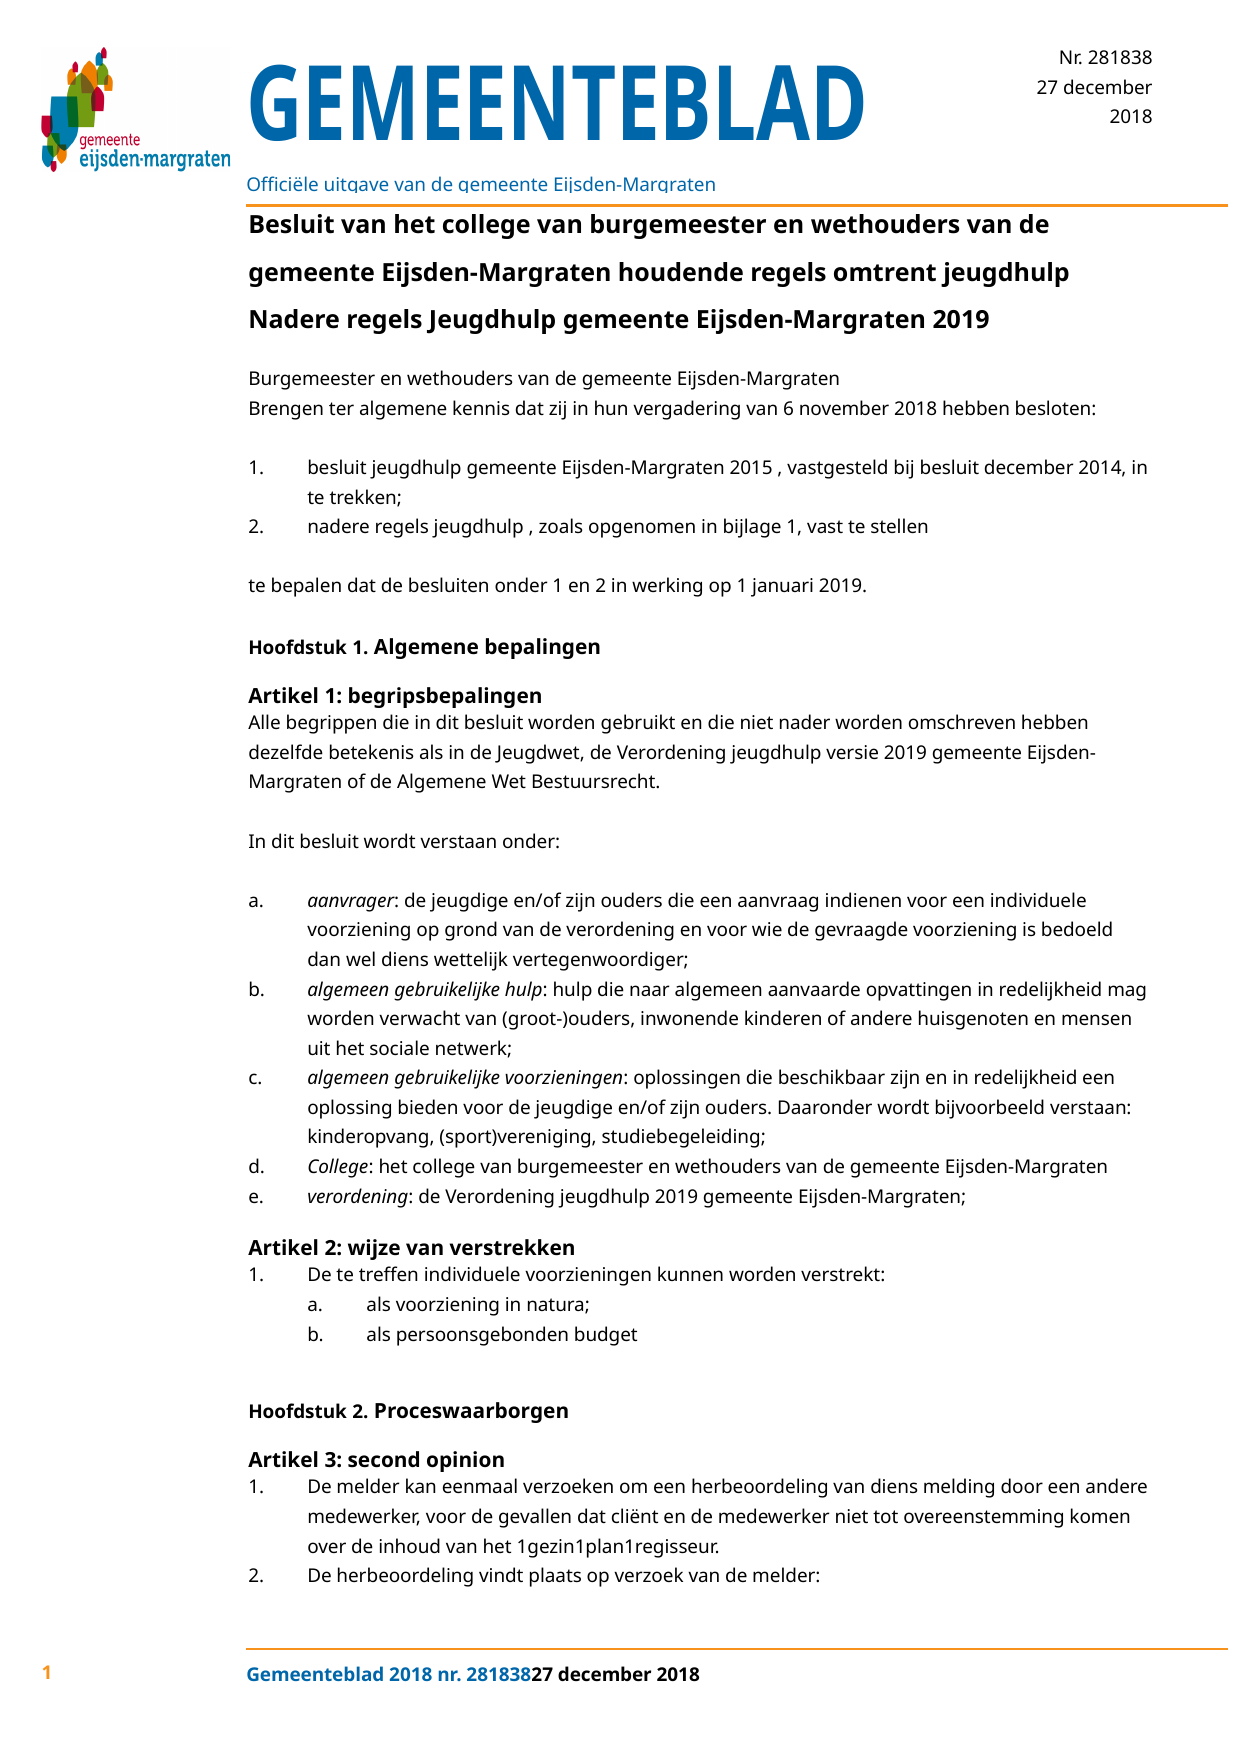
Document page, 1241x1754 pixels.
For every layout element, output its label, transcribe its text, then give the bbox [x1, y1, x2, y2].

list De herbeoordeling vindt plaats op verzoek van de melder: [248, 1562, 1152, 1588]
text Artikel 1: begripsbepalingen [248, 681, 1152, 709]
text Besluit van het college van burgemeester en wethouders van de gemeente Eijsden-Margraten houdende regels omtrent jeugdhulp Nadere regels Jeugdhulp gemeente Eijsden-Margraten 2019 [248, 207, 1152, 336]
text Hoofdstuk 1. Algemene bepalingen [248, 632, 1152, 660]
list nadere regels jeugdhulp , zoals opgenomen in bijlage 1, vast te stellen [248, 513, 1152, 539]
list College: het college van burgemeester en wethouders van de gemeente Eijsden-Margraten [248, 1153, 1152, 1179]
text Burgemeester en wethouders van de gemeente Eijsden-Margraten [248, 366, 1152, 391]
list als persoonsgebonden budget [307, 1321, 1152, 1347]
text Hoofdstuk 2. Proceswaarborgen [248, 1396, 1152, 1424]
text Artikel 2: wijze van verstrekken [248, 1233, 1152, 1262]
list aanvrager: de jeugdige en/of zijn ouders die een aanvraag indienen voor een individuele voorziening op grond van de verordening en voor wie de gevraagde voorziening is bedoeld dan wel diens wettelijk vertegenwoordiger; [248, 887, 1152, 972]
text Brengen ter algemene kennis dat zij in hun vergadering van 6 november 2018 hebben besloten: [248, 395, 1152, 421]
text te bepalen dat de besluiten onder 1 en 2 in werking op 1 januari 2019. [248, 573, 1152, 598]
list De melder kan eenmaal verzoeken om een herbeoordeling van diens melding door een andere medewerker, voor de gevallen dat cliënt en de medewerker niet tot overeenstemming komen over de inhoud van het 1gezin1plan1regisseur. [248, 1474, 1152, 1559]
list besluit jeugdhulp gemeente Eijsden-Margraten 2015 , vastgesteld bij besluit december 2014, in te trekken; [248, 454, 1152, 509]
text Alle begrippen die in dit besluit worden gebruikt en die niet nader worden omschreven hebben dezelfde betekenis als in de Jeugdwet, de Verordening jeugdhulp versie 2019 gemeente Eijsden-Margraten of de Algemene Wet Bestuursrecht. [248, 709, 1152, 794]
list algemeen gebruikelijke voorzieningen: oplossingen die beschikbaar zijn en in redelijkheid een oplossing bieden voor de jeugdige en/of zijn ouders. Daaronder wordt bijvoorbeeld verstaan: kinderopvang, (sport)vereniging, studiebegeleiding; [248, 1064, 1152, 1149]
list als voorziening in natura; [307, 1291, 1152, 1317]
list algemeen gebruikelijke hulp: hulp die naar algemeen aanvaarde opvattingen in redelijkheid mag worden verwacht van (groot-)ouders, inwonende kinderen of andere huisgenoten en mensen uit het sociale netwerk; [248, 976, 1152, 1061]
list De te treffen individuele voorzieningen kunnen worden verstrekt: [248, 1262, 1152, 1287]
picture [41, 47, 231, 172]
list verordening: de Verordening jeugdhulp 2019 gemeente Eijsden-Margraten; [248, 1183, 1152, 1208]
text In dit besluit wordt verstaan onder: [248, 828, 1152, 853]
text Artikel 3: second opinion [248, 1445, 1152, 1474]
